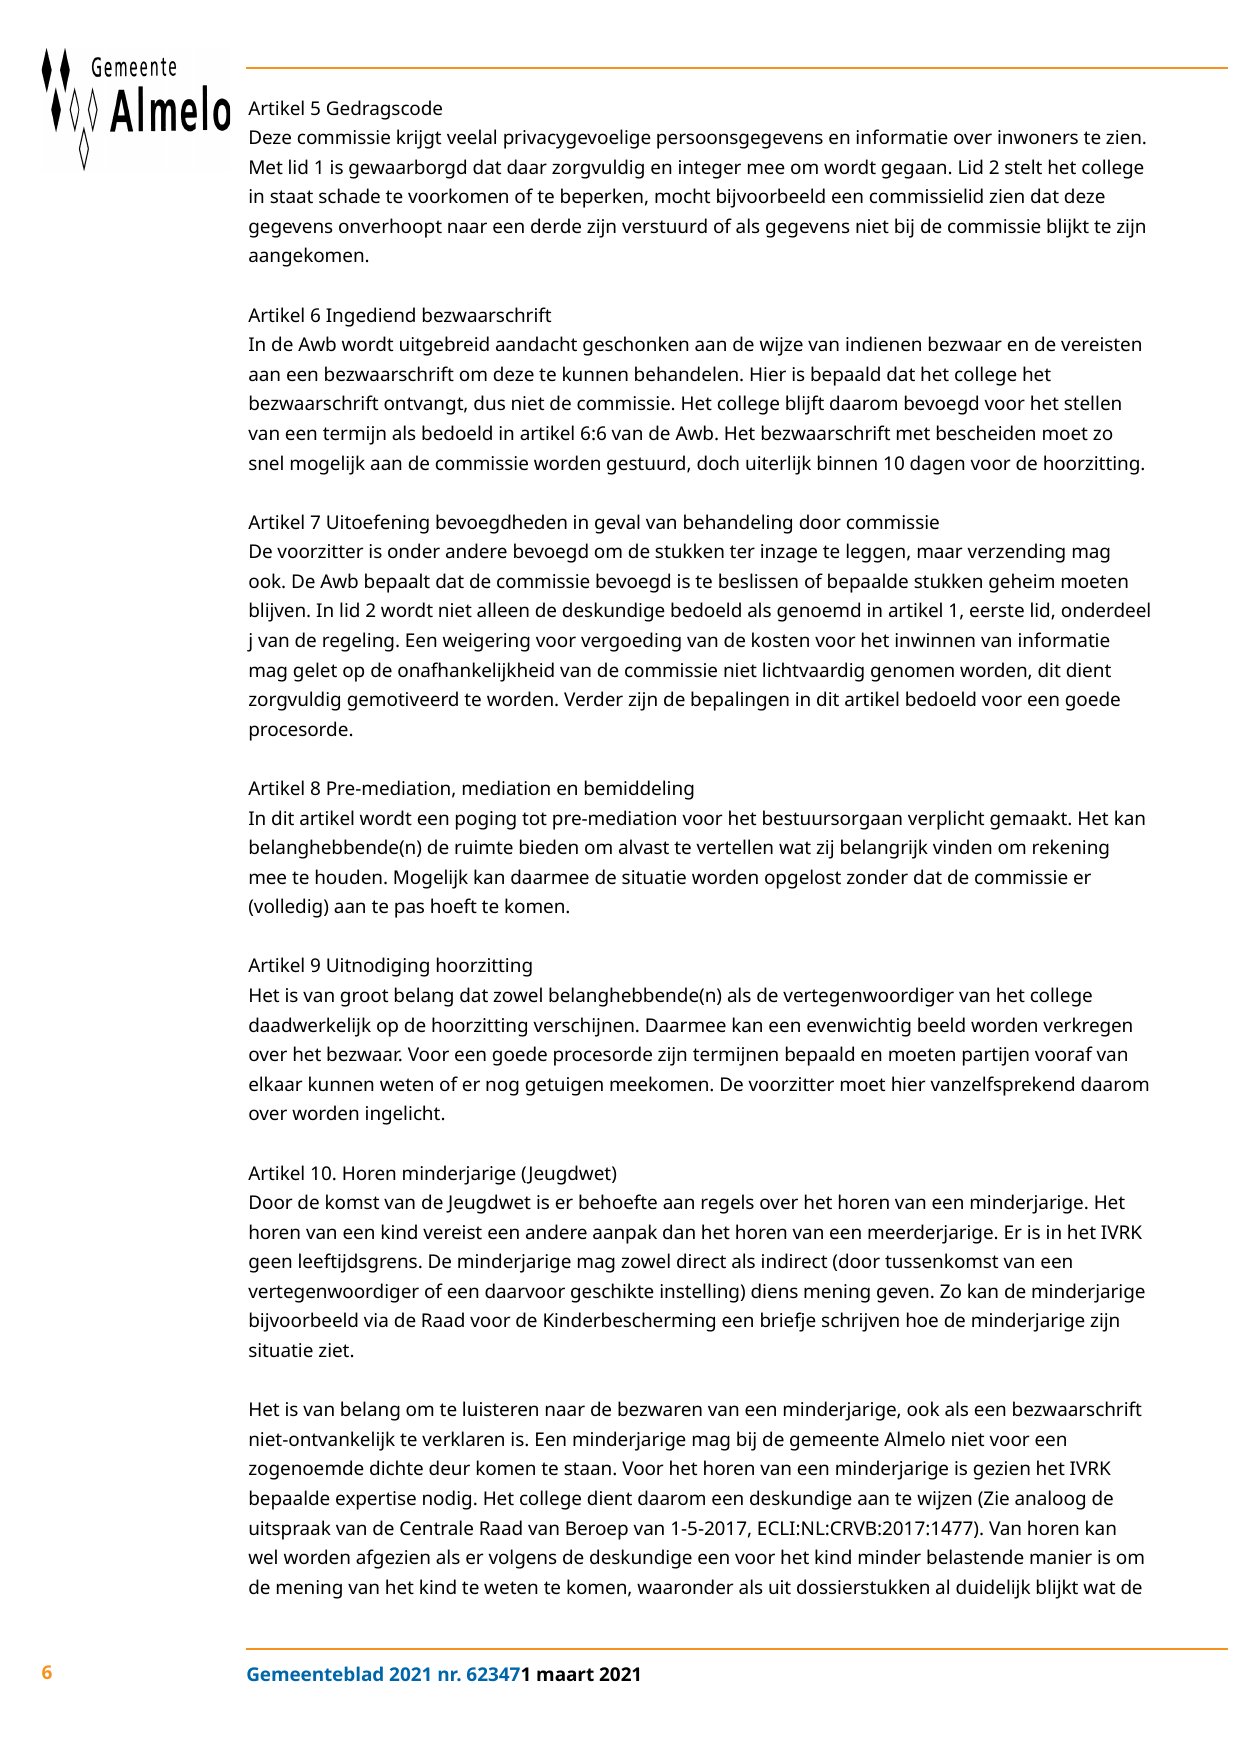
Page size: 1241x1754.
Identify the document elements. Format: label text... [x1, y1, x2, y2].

text De voorzitter is onder andere bevoegd om de stukken ter inzage te leggen, maar verzending mag ook. De Awb bepaalt dat de commissie bevoegd is te beslissen of bepaalde stukken geheim moeten blijven. In lid 2 wordt niet alleen de deskundige bedoeld als genoemd in artikel 1, eerste lid, onderdeel j van de regeling. Een weigering voor vergoeding van de kosten voor het inwinnen van informatie mag gelet op de onafhankelijkheid van de commissie niet lichtvaardig genomen worden, dit dient zorgvuldig gemotiveerd te worden. Verder zijn de bepalingen in dit artikel bedoeld voor een goede procesorde. [248, 538, 1152, 742]
text Artikel 9 Uitnodiging hoorzitting [248, 953, 1152, 978]
text Artikel 7 Uitoefening bevoegdheden in geval van behandeling door commissie [248, 509, 1152, 535]
text Artikel 8 Pre-mediation, mediation en bemiddeling [248, 775, 1152, 801]
text Artikel 5 Gedragscode [248, 95, 1152, 121]
text Door de komst van de Jeugdwet is er behoefte aan regels over het horen van een minderjarige. Het horen van een kind vereist een andere aanpak dan het horen van een meerderjarige. Er is in het IVRK geen leeftijdsgrens. De minderjarige mag zowel direct als indirect (door tussenkomst van een vertegenwoordiger of een daarvoor geschikte instelling) diens mening geven. Zo kan de minderjarige bijvoorbeeld via de Raad voor de Kinderbescherming een briefje schrijven hoe de minderjarige zijn situatie ziet. [248, 1189, 1152, 1363]
text Artikel 10. Horen minderjarige (Jeugdwet) [248, 1160, 1152, 1186]
text In dit artikel wordt een poging tot pre-mediation voor het bestuursorgaan verplicht gemaakt. Het kan belanghebbende(n) de ruimte bieden om alvast te vertellen wat zij belangrijk vinden om rekening mee te houden. Mogelijk kan daarmee de situatie worden opgelost zonder dat de commissie er (volledig) aan te pas hoeft te komen. [248, 805, 1152, 919]
picture [41, 47, 231, 172]
text Deze commissie krijgt veelal privacygevoelige persoonsgegevens en informatie over inwoners te zien. Met lid 1 is gewaarborgd dat daar zorgvuldig en integer mee om wordt gegaan. Lid 2 stelt het college in staat schade te voorkomen of te beperken, mocht bijvoorbeeld een commissielid zien dat deze gegevens onverhoopt naar een derde zijn verstuurd of als gegevens niet bij de commissie blijkt te zijn aangekomen. [248, 124, 1152, 268]
text In de Awb wordt uitgebreid aandacht geschonken aan de wijze van indienen bezwaar en de vereisten aan een bezwaarschrift om deze te kunnen behandelen. Hier is bepaald dat het college het bezwaarschrift ontvangt, dus niet de commissie. Het college blijft daarom bevoegd voor het stellen van een termijn als bedoeld in artikel 6:6 van de Awb. Het bezwaarschrift met bescheiden moet zo snel mogelijk aan de commissie worden gestuurd, doch uiterlijk binnen 10 dagen voor de hoorzitting. [248, 331, 1152, 476]
text Het is van belang om te luisteren naar de bezwaren van een minderjarige, ook als een bezwaarschrift niet-ontvankelijk te verklaren is. Een minderjarige mag bij de gemeente Almelo niet voor een zogenoemde dichte deur komen te staan. Voor het horen van een minderjarige is gezien het IVRK bepaalde expertise nodig. Het college dient daarom een deskundige aan te wijzen (Zie analoog de uitspraak van de Centrale Raad van Beroep van 1-5-2017, ECLI:NL:CRVB:2017:1477). Van horen kan wel worden afgezien als er volgens de deskundige een voor het kind minder belastende manier is om de mening van het kind te weten te komen, waaronder als uit dossierstukken al duidelijk blijkt wat de [248, 1396, 1152, 1600]
text Artikel 6 Ingediend bezwaarschrift [248, 302, 1152, 328]
text Het is van groot belang dat zowel belanghebbende(n) als de vertegenwoordiger van het college daadwerkelijk op de hoorzitting verschijnen. Daarmee kan een evenwichtig beeld worden verkregen over het bezwaar. Voor een goede procesorde zijn termijnen bepaald en moeten partijen vooraf van elkaar kunnen weten of er nog getuigen meekomen. De voorzitter moet hier vanzelfsprekend daarom over worden ingelicht. [248, 982, 1152, 1126]
